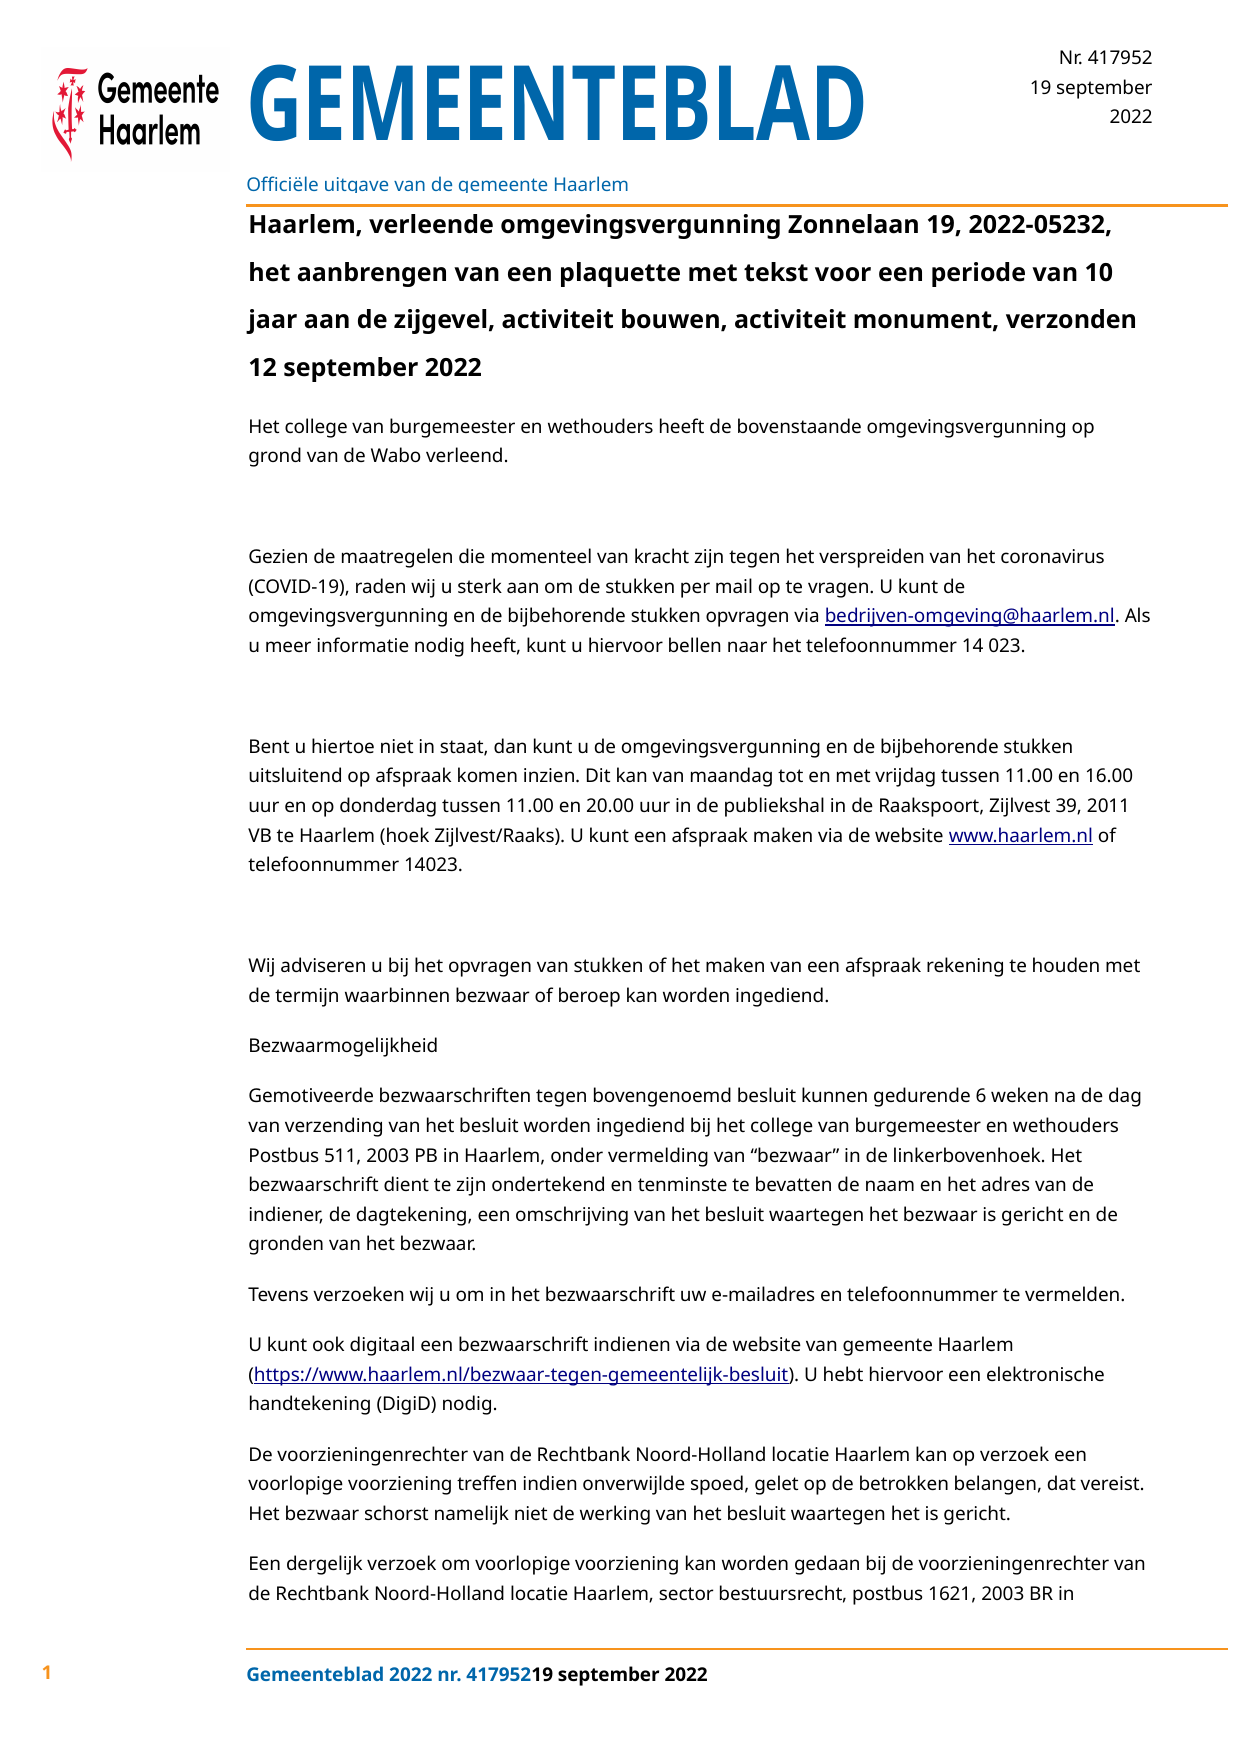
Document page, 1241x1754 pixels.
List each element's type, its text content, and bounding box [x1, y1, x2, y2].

picture [41, 47, 231, 172]
text U kunt ook digitaal een bezwaarschrift indienen via de website van gemeente Haarlem (https://www.haarlem.nl/bezwaar-tegen-gemeentelijk-besluit). U hebt hiervoor een elektronische handtekening (DigiD) nodig. [248, 1331, 1152, 1416]
text Het college van burgemeester en wethouders heeft de bovenstaande omgevingsvergunning op grond van de Wabo verleend. [248, 413, 1152, 468]
text Gemotiveerde bezwaarschriften tegen bovengenoemd besluit kunnen gedurende 6 weken na de dag van verzending van het besluit worden ingediend bij het college van burgemeester en wethouders Postbus 511, 2003 PB in Haarlem, onder vermelding van “bezwaar” in de linkerbovenhoek. Het bezwaarschrift dient te zijn ondertekend en tenminste te bevatten de naam en het adres van de indiener, de dagtekening, een omschrijving van het besluit waartegen het bezwaar is gericht en de gronden van het bezwaar. [248, 1083, 1152, 1256]
text Een dergelijk verzoek om voorlopige voorziening kan worden gedaan bij de voorzieningenrechter van de Rechtbank Noord-Holland locatie Haarlem, sector bestuursrecht, postbus 1621, 2003 BR in [248, 1551, 1152, 1606]
text Haarlem, verleende omgevingsvergunning Zonnelaan 19, 2022-05232, het aanbrengen van een plaquette met tekst voor een periode van 10 jaar aan de zijgevel, activiteit bouwen, activiteit monument, verzonden 12 september 2022 [248, 207, 1152, 384]
text Tevens verzoeken wij u om in het bezwaarschrift uw e-mailadres en telefoonnummer te vermelden. [248, 1281, 1152, 1307]
text Gezien de maatregelen die momenteel van kracht zijn tegen het verspreiden van het coronavirus (COVID-19), raden wij u sterk aan om de stukken per mail op te vragen. U kunt de omgevingsvergunning en de bijbehorende stukken opvragen via bedrijven-omgeving@haarlem.nl. Als u meer informatie nodig heeft, kunt u hiervoor bellen naar het telefoonnummer 14 023. [248, 543, 1152, 658]
text Bezwaarmogelijkheid [248, 1032, 1152, 1058]
text Bent u hiertoe niet in staat, dan kunt u de omgevingsvergunning en de bijbehorende stukken uitsluitend op afspraak komen inzien. Dit kan van maandag tot en met vrijdag tussen 11.00 en 16.00 uur en op donderdag tussen 11.00 en 20.00 uur in de publiekshal in de Raakspoort, Zijlvest 39, 2011 VB te Haarlem (hoek Zijlvest/Raaks). U kunt een afspraak maken via de website www.haarlem.nl of telefoonnummer 14023. [248, 733, 1152, 877]
text Wij adviseren u bij het opvragen van stukken of het maken van een afspraak rekening te houden met de termijn waarbinnen bezwaar of beroep kan worden ingediend. [248, 952, 1152, 1008]
text De voorzieningenrechter van de Rechtbank Noord-Holland locatie Haarlem kan op verzoek een voorlopige voorziening treffen indien onverwijlde spoed, gelet op de betrokken belangen, dat vereist. Het bezwaar schorst namelijk niet de werking van het besluit waartegen het is gericht. [248, 1441, 1152, 1526]
